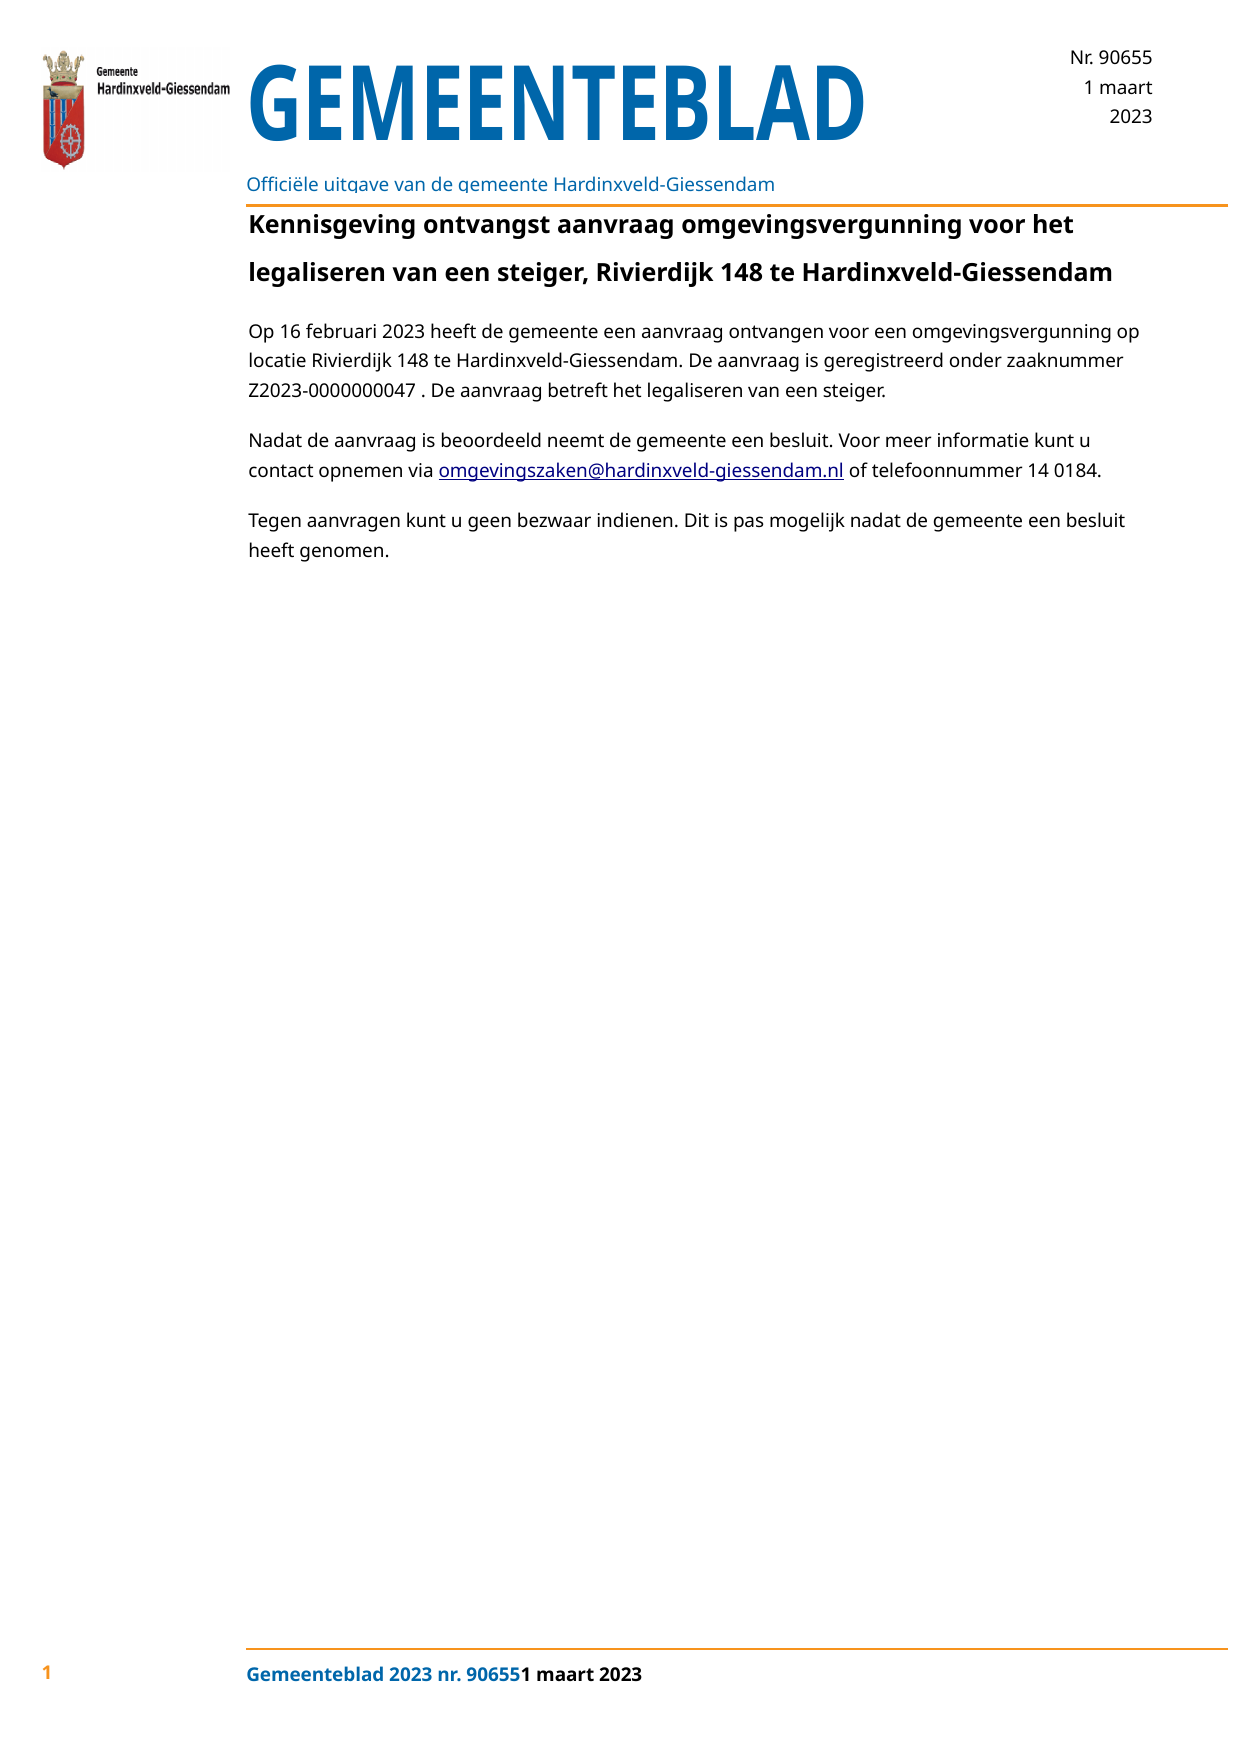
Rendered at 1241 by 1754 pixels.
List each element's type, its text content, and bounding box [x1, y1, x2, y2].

text Kennisgeving ontvangst aanvraag omgevingsvergunning voor het legaliseren van een steiger, Rivierdijk 148 te Hardinxveld-Giessendam [248, 207, 1152, 288]
picture [41, 47, 231, 172]
text Tegen aanvragen kunt u geen bezwaar indienen. Dit is pas mogelijk nadat de gemeente een besluit heeft genomen. [248, 507, 1152, 563]
text Nadat de aanvraag is beoordeeld neemt de gemeente een besluit. Voor meer informatie kunt u contact opnemen via omgevingszaken@hardinxveld-giessendam.nl of telefoonnummer 14 0184. [248, 427, 1152, 483]
text Op 16 februari 2023 heeft de gemeente een aanvraag ontvangen voor een omgevingsvergunning op locatie Rivierdijk 148 te Hardinxveld-Giessendam. De aanvraag is geregistreerd onder zaaknummer Z2023-0000000047 . De aanvraag betreft het legaliseren van een steiger. [248, 318, 1152, 403]
